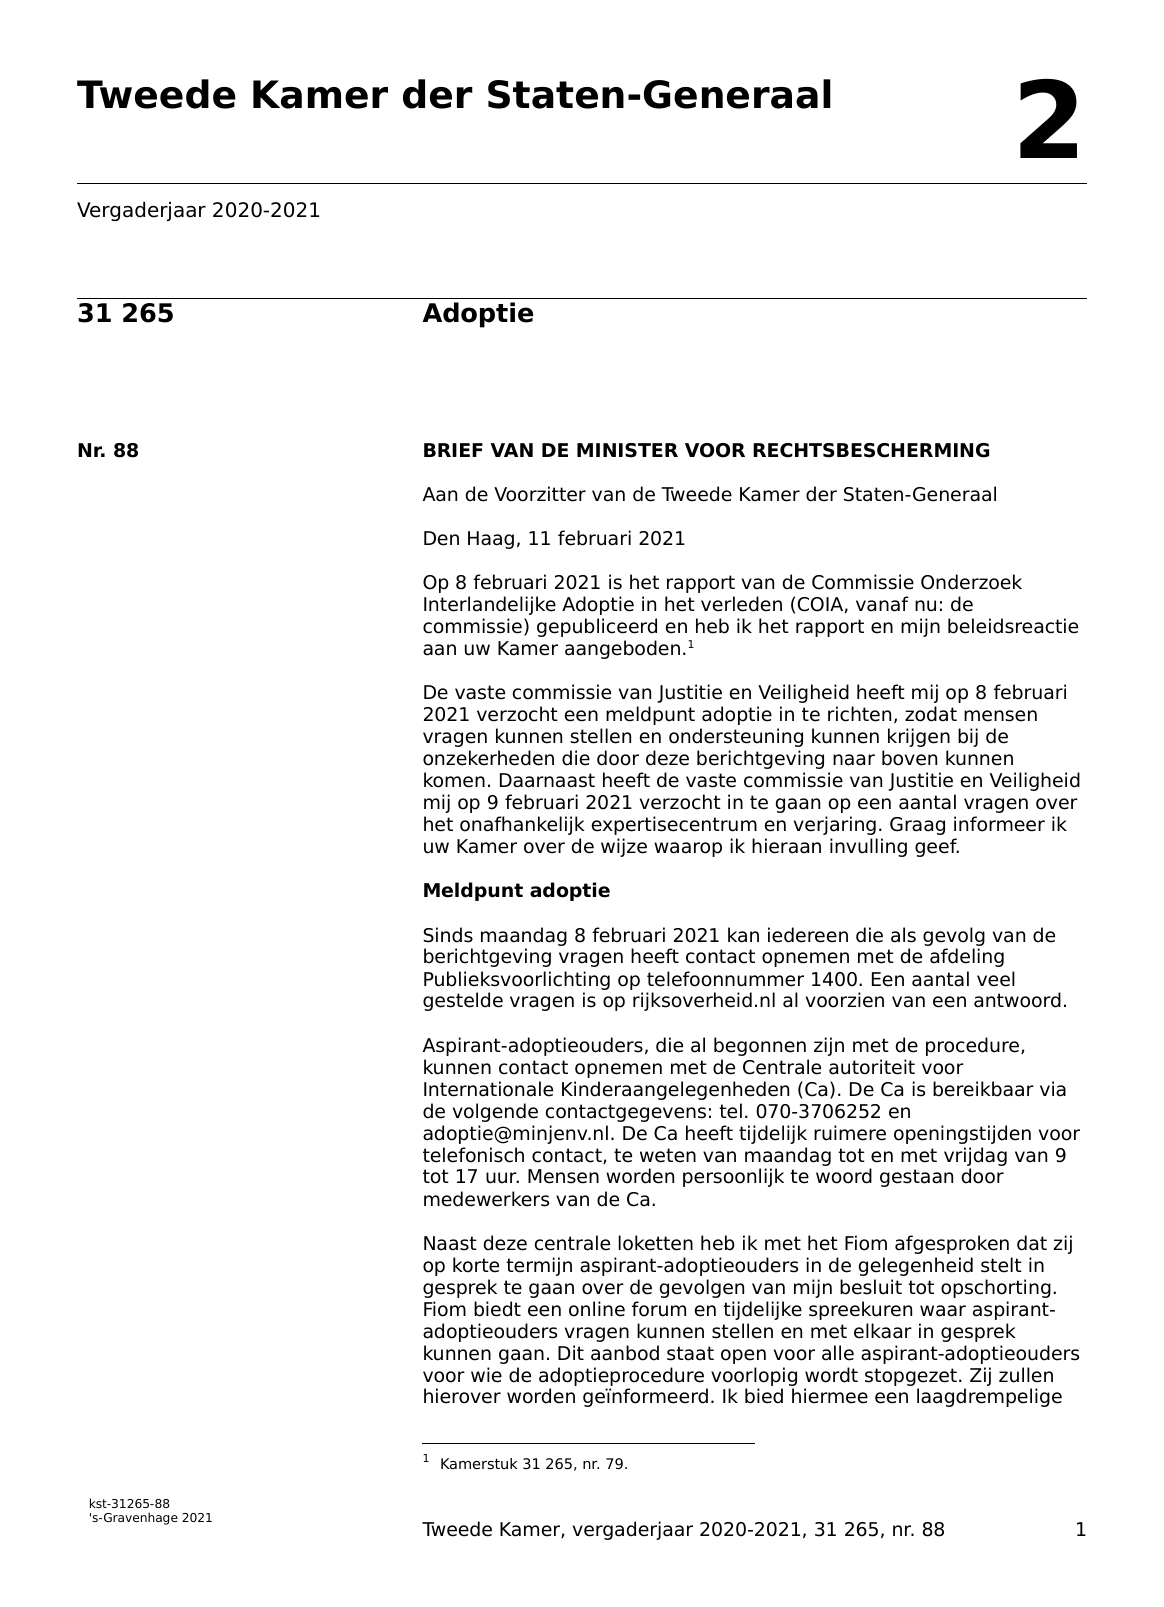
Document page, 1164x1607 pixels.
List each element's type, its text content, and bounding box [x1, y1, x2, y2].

text 's-Gravenhage 2021 [88, 1511, 323, 1525]
table_cell Vergaderjaar 2020-2021 [77, 184, 1087, 298]
text Op 8 februari 2021 is het rapport van de Commissie Onderzoek Interlandelijke Adoptie in het verleden (COIA, vanaf nu: de commissie) gepubliceerd en heb ik het rapport en mijn beleidsreactie aan uw Kamer aangeboden. [422, 572, 1087, 660]
text Den Haag, 11 februari 2021 [422, 528, 1087, 550]
table_header 2 [886, 59, 1087, 183]
text Sinds maandag 8 februari 2021 kan iedereen die als gevolg van de berichtgeving vragen heeft contact opnemen met de afdeling Publieksvoorlichting op telefoonnummer 1400. Een aantal veel gestelde vragen is op rijksoverheid.nl al voorzien van een antwoord. [422, 924, 1087, 1012]
subtitle Meldpunt adoptie [422, 880, 1087, 902]
subtitle Nr. 88 BRIEF VAN DE MINISTER VOOR RECHTSBESCHERMING [77, 440, 1087, 462]
table_header Tweede Kamer der Staten-Generaal [77, 59, 886, 183]
text Naast deze centrale loketten heb ik met het Fiom afgesproken dat zij op korte termijn aspirant-adoptieouders in de gelegenheid stelt in gesprek te gaan over de gevolgen van mijn besluit tot opschorting. Fiom biedt een online forum en tijdelijke spreekuren waar aspirant-adoptieouders vragen kunnen stellen en met elkaar in gesprek kunnen gaan. Dit aanbod staat open voor alle aspirant-adoptieouders voor wie de adoptieprocedure voorlopig wordt stopgezet. Zij zullen hierover worden geïnformeerd. Ik bied hiermee een laagdrempelige [422, 1233, 1087, 1408]
text Aspirant-adoptieouders, die al begonnen zijn met de procedure, kunnen contact opnemen met de Centrale autoriteit voor Internationale Kinderaangelegenheden (Ca). De Ca is bereikbaar via de volgende contactgegevens: tel. 070-3706252 en adoptie@minjenv.nl. De Ca heeft tijdelijk ruimere openingstijden voor telefonisch contact, te weten van maandag tot en met vrijdag van 9 tot 17 uur. Mensen worden persoonlijk te woord gestaan door medewerkers van de Ca. [422, 1034, 1087, 1210]
subtitle 31 265 Adoptie [77, 299, 1087, 329]
text Aan de Voorzitter van de Tweede Kamer der Staten-Generaal [422, 484, 1087, 506]
text De vaste commissie van Justitie en Veiligheid heeft mij op 8 februari 2021 verzocht een meldpunt adoptie in te richten, zodat mensen vragen kunnen stellen en ondersteuning kunnen krijgen bij de onzekerheden die door deze berichtgeving naar boven kunnen komen. Daarnaast heeft de vaste commissie van Justitie en Veiligheid mij op 9 februari 2021 verzocht in te gaan op een aantal vragen over het onafhankelijk expertisecentrum en verjaring. Graag informeer ik uw Kamer over de wijze waarop ik hieraan invulling geef. [422, 682, 1087, 858]
text Kamerstuk 31 265, nr. 79. [422, 1452, 1087, 1474]
text kst-31265-88 [88, 1497, 323, 1511]
